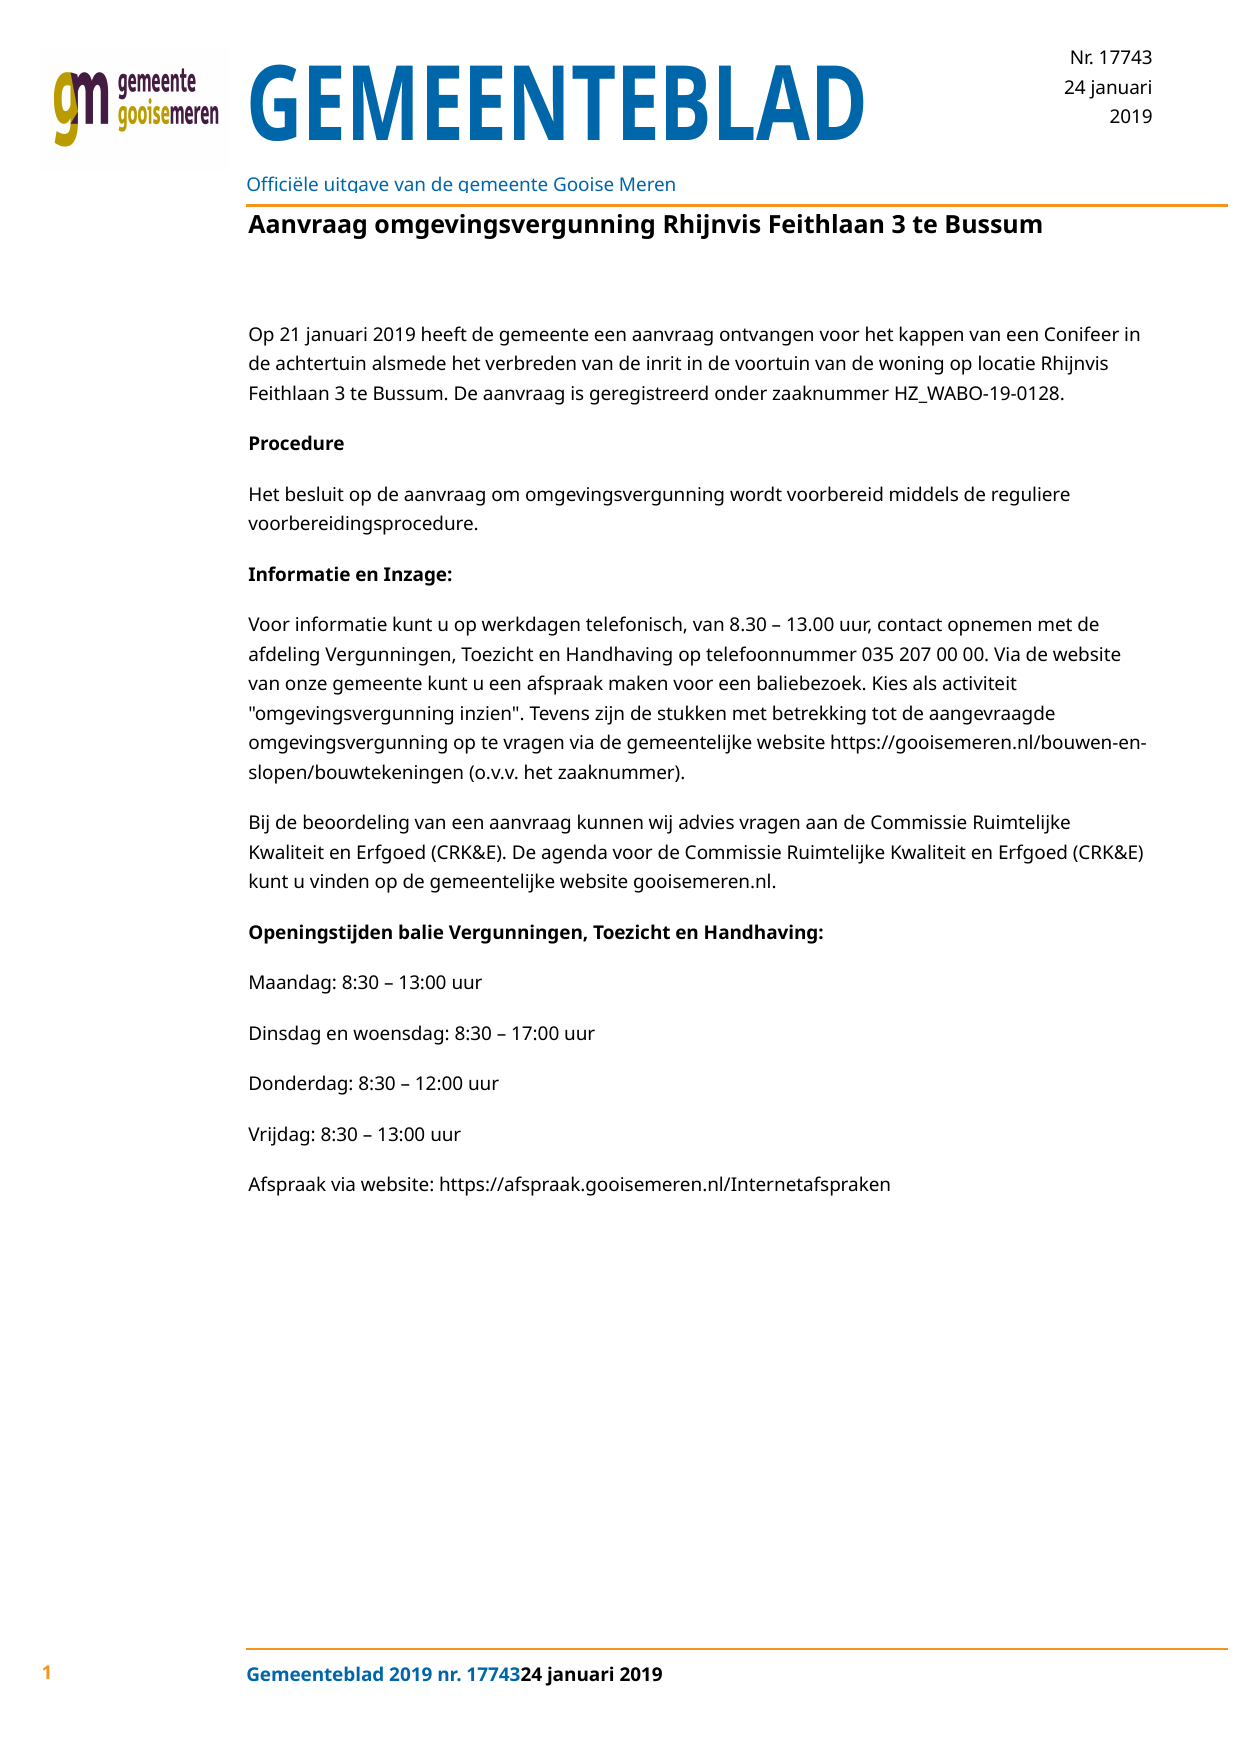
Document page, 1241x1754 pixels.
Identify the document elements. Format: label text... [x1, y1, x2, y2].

text Afspraak via website: https://afspraak.gooisemeren.nl/Internetafspraken [248, 1171, 1152, 1197]
text Procedure [248, 430, 1152, 456]
text Vrijdag: 8:30 – 13:00 uur [248, 1121, 1152, 1146]
text Donderdag: 8:30 – 12:00 uur [248, 1070, 1152, 1096]
text Het besluit op de aanvraag om omgevingsvergunning wordt voorbereid middels de reguliere voorbereidingsprocedure. [248, 481, 1152, 536]
text Informatie en Inzage: [248, 561, 1152, 586]
text Aanvraag omgevingsvergunning Rhijnvis Feithlaan 3 te Bussum [248, 207, 1152, 241]
text Bij de beoordeling van een aanvraag kunnen wij advies vragen aan de Commissie Ruimtelijke Kwaliteit en Erfgoed (CRK&E). De agenda voor de Commissie Ruimtelijke Kwaliteit en Erfgoed (CRK&E) kunt u vinden op de gemeentelijke website gooisemeren.nl. [248, 809, 1152, 894]
text Op 21 januari 2019 heeft de gemeente een aanvraag ontvangen voor het kappen van een Conifeer in de achtertuin alsmede het verbreden van de inrit in de voortuin van de woning op locatie Rhijnvis Feithlaan 3 te Bussum. De aanvraag is geregistreerd onder zaaknummer HZ_WABO-19-0128. [248, 321, 1152, 406]
picture [41, 47, 231, 172]
text Openingstijden balie Vergunningen, Toezicht en Handhaving: [248, 919, 1152, 945]
text Voor informatie kunt u op werkdagen telefonisch, van 8.30 – 13.00 uur, contact opnemen met de afdeling Vergunningen, Toezicht en Handhaving op telefoonnummer 035 207 00 00. Via de website van onze gemeente kunt u een afspraak maken voor een baliebezoek. Kies als activiteit "omgevingsvergunning inzien". Tevens zijn de stukken met betrekking tot de aangevraagde omgevingsvergunning op te vragen via de gemeentelijke website https://gooisemeren.nl/bouwen-en-slopen/bouwtekeningen (o.v.v. het zaaknummer). [248, 611, 1152, 785]
text Dinsdag en woensdag: 8:30 – 17:00 uur [248, 1020, 1152, 1046]
text Maandag: 8:30 – 13:00 uur [248, 969, 1152, 995]
